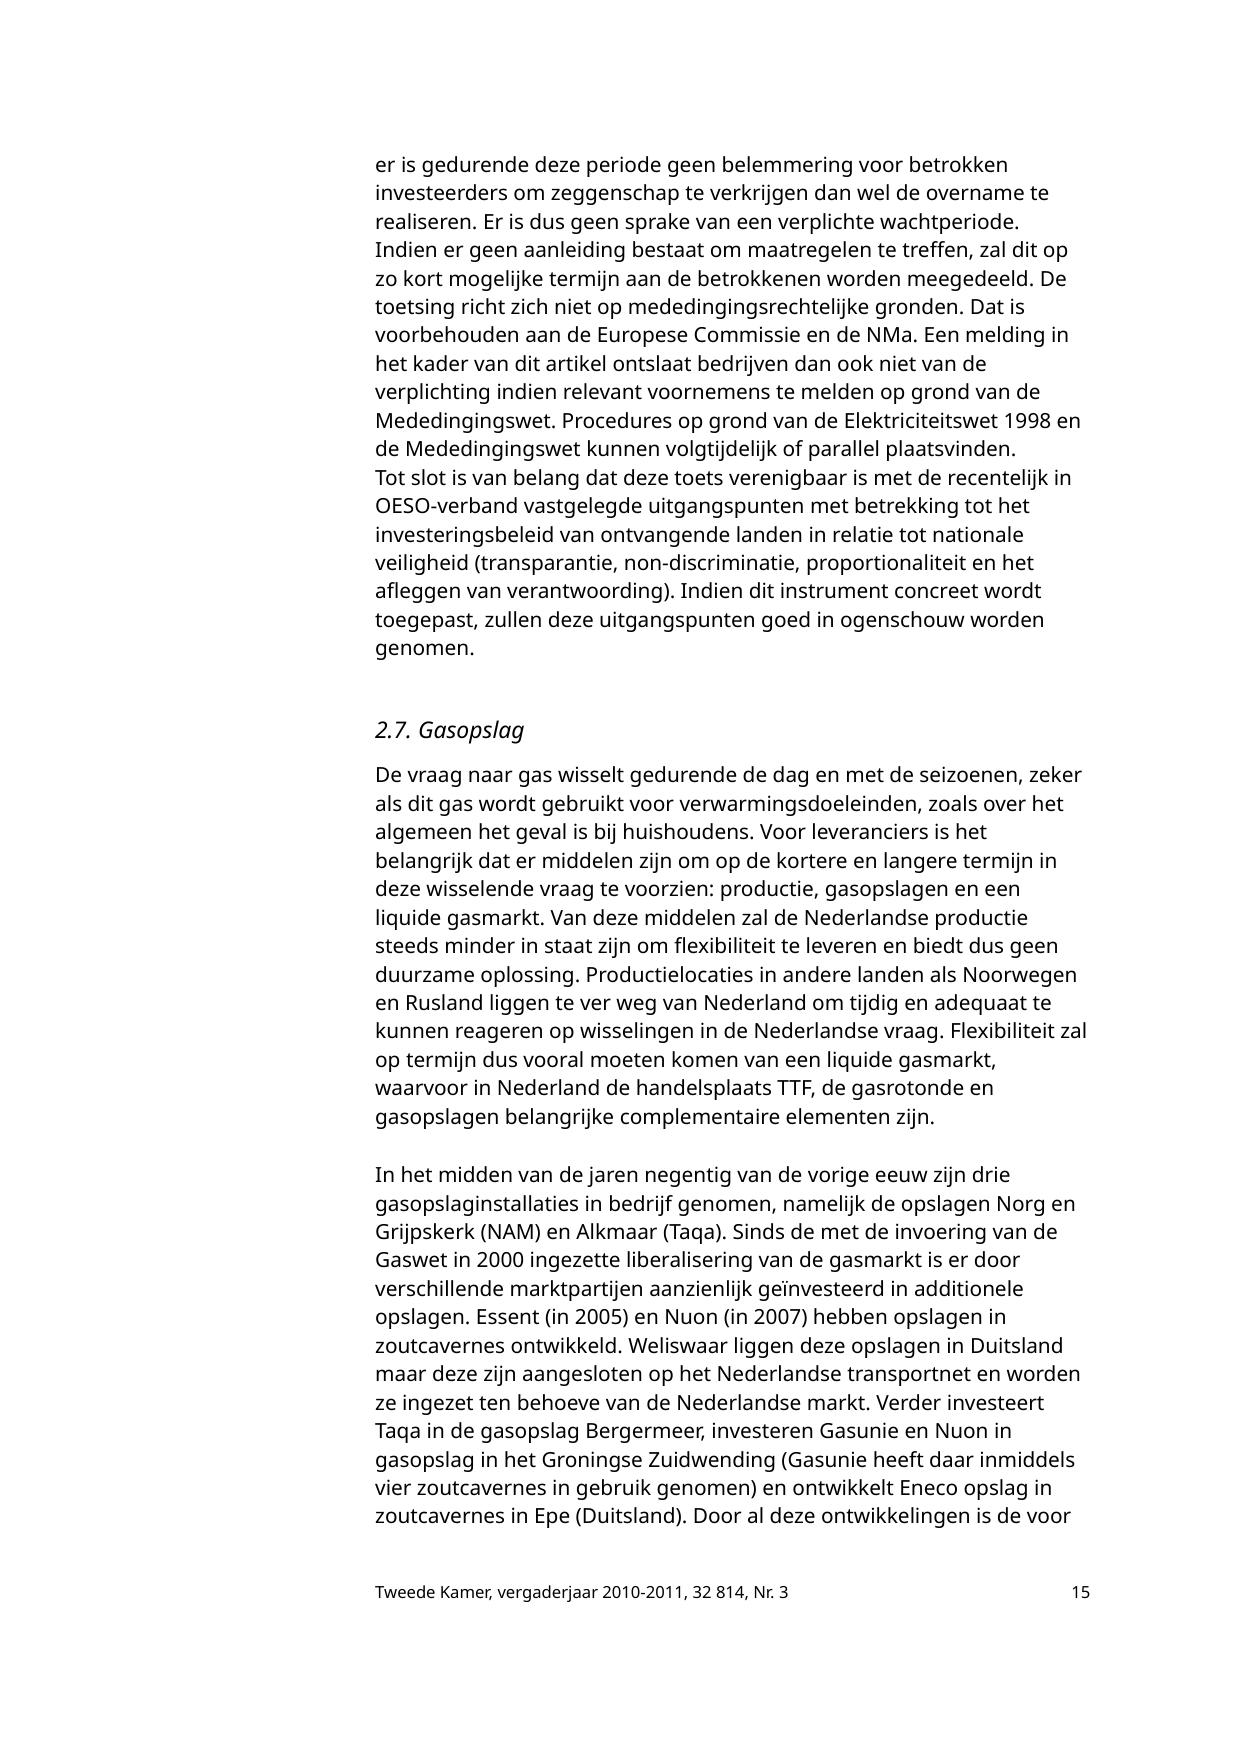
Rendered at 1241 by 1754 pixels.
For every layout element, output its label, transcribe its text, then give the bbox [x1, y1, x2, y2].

text Tot slot is van belang dat deze toets verenigbaar is met de recentelijk in OESO-verband vastgelegde uitgangspunten met betrekking tot het investeringsbeleid van ontvangende landen in relatie tot nationale veiligheid (transparantie, non-discriminatie, proportionaliteit en het afleggen van verantwoording). Indien dit instrument concreet wordt toegepast, zullen deze uitgangspunten goed in ogenschouw worden genomen. [375, 463, 1090, 662]
text Indien er geen aanleiding bestaat om maatregelen te treffen, zal dit op zo kort mogelijke termijn aan de betrokkenen worden meegedeeld. De toetsing richt zich niet op mededingingsrechtelijke gronden. Dat is voorbehouden aan de Europese Commissie en de NMa. Een melding in het kader van dit artikel ontslaat bedrijven dan ook niet van de verplichting indien relevant voornemens te melden op grond van de Mededingingswet. Procedures op grond van de Elektriciteitswet 1998 en de Mededingingswet kunnen volgtijdelijk of parallel plaatsvinden. [375, 235, 1090, 463]
text er is gedurende deze periode geen belemmering voor betrokken investeerders om zeggenschap te verkrijgen dan wel de overname te realiseren. Er is dus geen sprake van een verplichte wachtperiode. [375, 150, 1090, 235]
text De vraag naar gas wisselt gedurende de dag en met de seizoenen, zeker als dit gas wordt gebruikt voor verwarmingsdoeleinden, zoals over het algemeen het geval is bij huishoudens. Voor leveranciers is het belangrijk dat er middelen zijn om op de kortere en langere termijn in deze wisselende vraag te voorzien: productie, gasopslagen en een liquide gasmarkt. Van deze middelen zal de Nederlandse productie steeds minder in staat zijn om flexibiliteit te leveren en biedt dus geen duurzame oplossing. Productielocaties in andere landen als Noorwegen en Rusland liggen te ver weg van Nederland om tijdig en adequaat te kunnen reageren op wisselingen in de Nederlandse vraag. Flexibiliteit zal op termijn dus vooral moeten komen van een liquide gasmarkt, waarvoor in Nederland de handelsplaats TTF, de gasrotonde en gasopslagen belangrijke complementaire elementen zijn. [375, 761, 1090, 1130]
text In het midden van de jaren negentig van de vorige eeuw zijn drie gasopslaginstallaties in bedrijf genomen, namelijk de opslagen Norg en Grijpskerk (NAM) en Alkmaar (Taqa). Sinds de met de invoering van de Gaswet in 2000 ingezette liberalisering van de gasmarkt is er door verschillende marktpartijen aanzienlijk geïnvesteerd in additionele opslagen. Essent (in 2005) en Nuon (in 2007) hebben opslagen in zoutcavernes ontwikkeld. Weliswaar liggen deze opslagen in Duitsland maar deze zijn aangesloten op het Nederlandse transportnet en worden ze ingezet ten behoeve van de Nederlandse markt. Verder investeert Taqa in de gasopslag Bergermeer, investeren Gasunie en Nuon in gasopslag in het Groningse Zuidwending (Gasunie heeft daar inmiddels vier zoutcavernes in gebruik genomen) en ontwikkelt Eneco opslag in zoutcavernes in Epe (Duitsland). Door al deze ontwikkelingen is de voor [375, 1160, 1090, 1530]
subtitle 2.7. Gasopslag [375, 714, 1090, 746]
